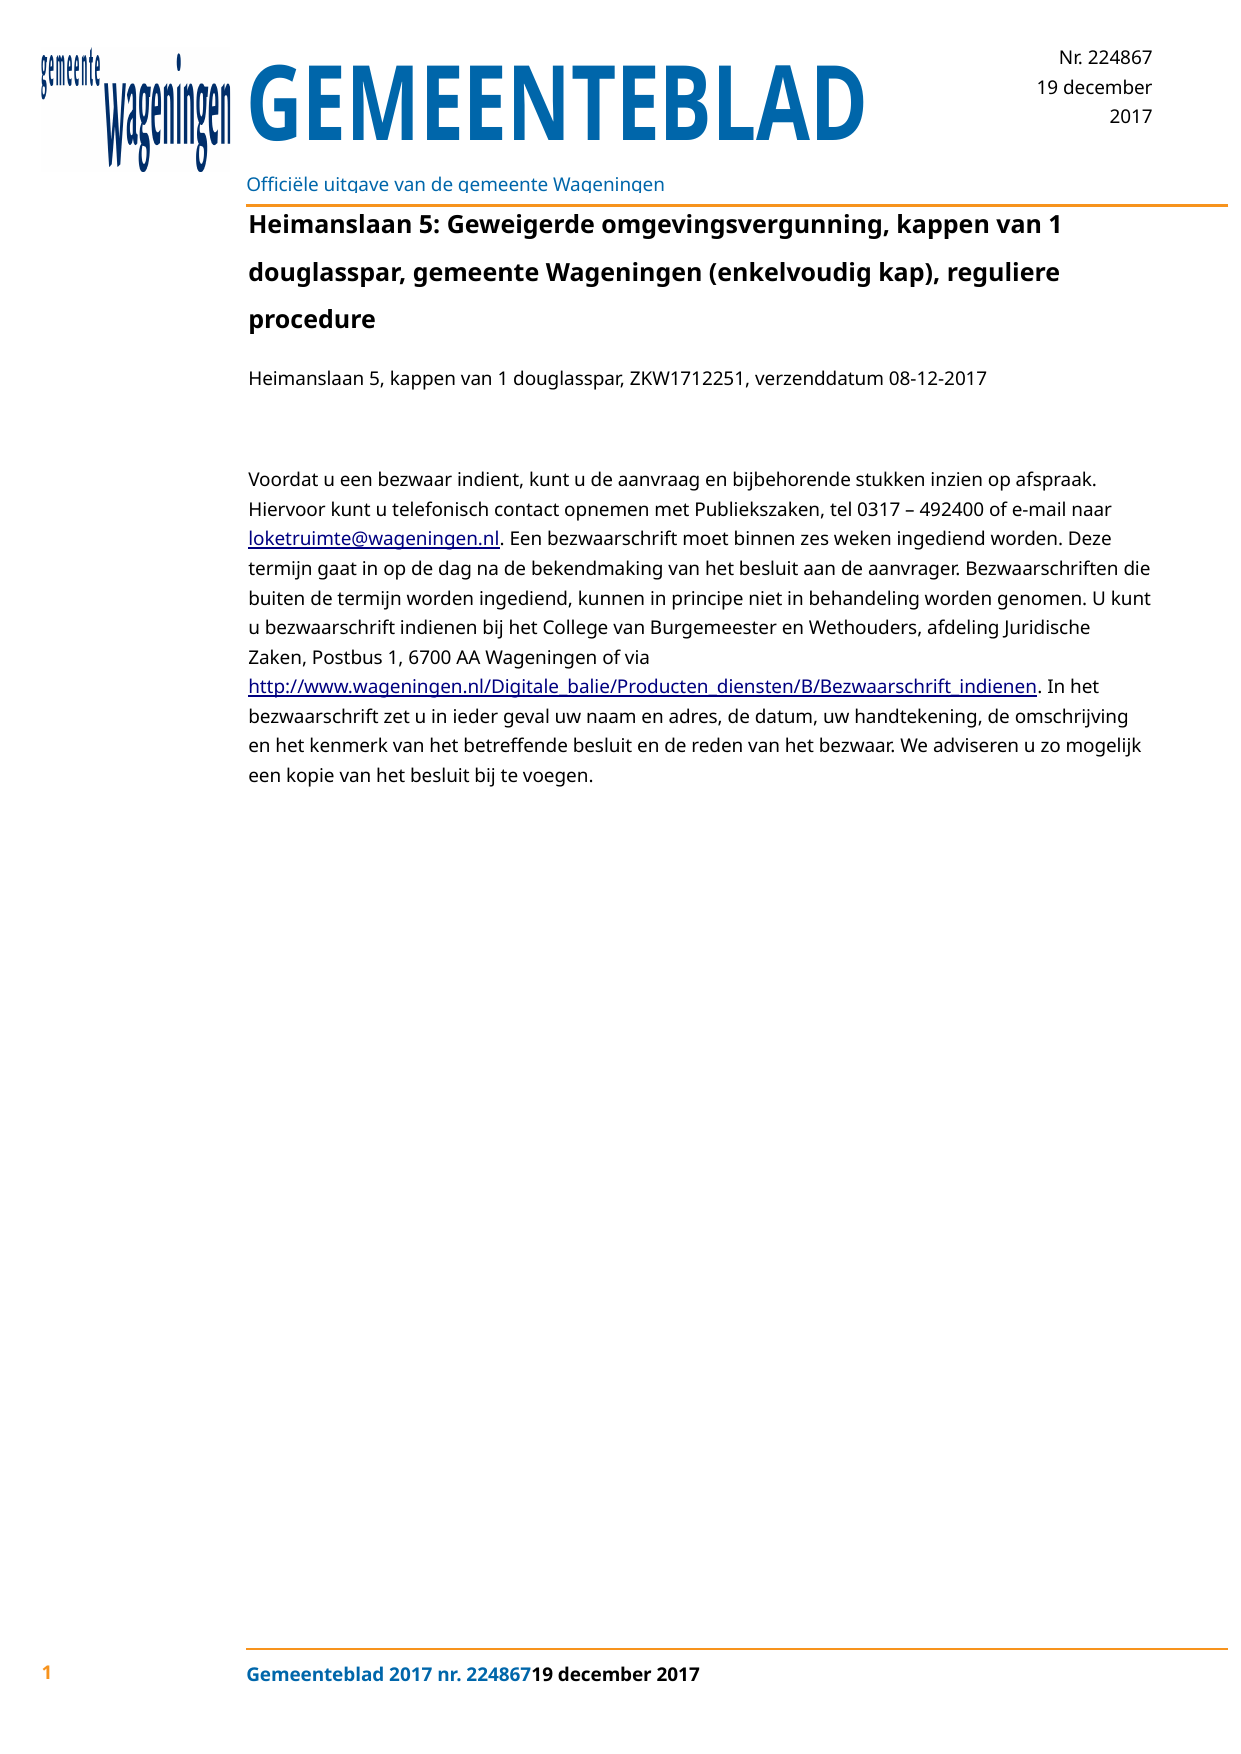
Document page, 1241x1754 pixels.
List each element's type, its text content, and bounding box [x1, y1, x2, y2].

picture [41, 47, 231, 172]
text Heimanslaan 5: Geweigerde omgevingsvergunning, kappen van 1 douglasspar, gemeente Wageningen (enkelvoudig kap), reguliere procedure [248, 207, 1152, 336]
text Voordat u een bezwaar indient, kunt u de aanvraag en bijbehorende stukken inzien op afspraak. Hiervoor kunt u telefonisch contact opnemen met Publiekszaken, tel 0317 – 492400 of e-mail naar loketruimte@wageningen.nl. Een bezwaarschrift moet binnen zes weken ingediend worden. Deze termijn gaat in op de dag na de bekendmaking van het besluit aan de aanvrager. Bezwaarschriften die buiten de termijn worden ingediend, kunnen in principe niet in behandeling worden genomen. U kunt u bezwaarschrift indienen bij het College van Burgemeester en Wethouders, afdeling Juridische Zaken, Postbus 1, 6700 AA Wageningen of via http://www.wageningen.nl/Digitale_balie/Producten_diensten/B/Bezwaarschrift_indienen. In het bezwaarschrift zet u in ieder geval uw naam en adres, de datum, uw handtekening, de omschrijving en het kenmerk van het betreffende besluit en de reden van het bezwaar. We adviseren u zo mogelijk een kopie van het besluit bij te voegen. [248, 466, 1152, 788]
text Heimanslaan 5, kappen van 1 douglasspar, ZKW1712251, verzenddatum 08-12-2017 [248, 366, 1152, 391]
